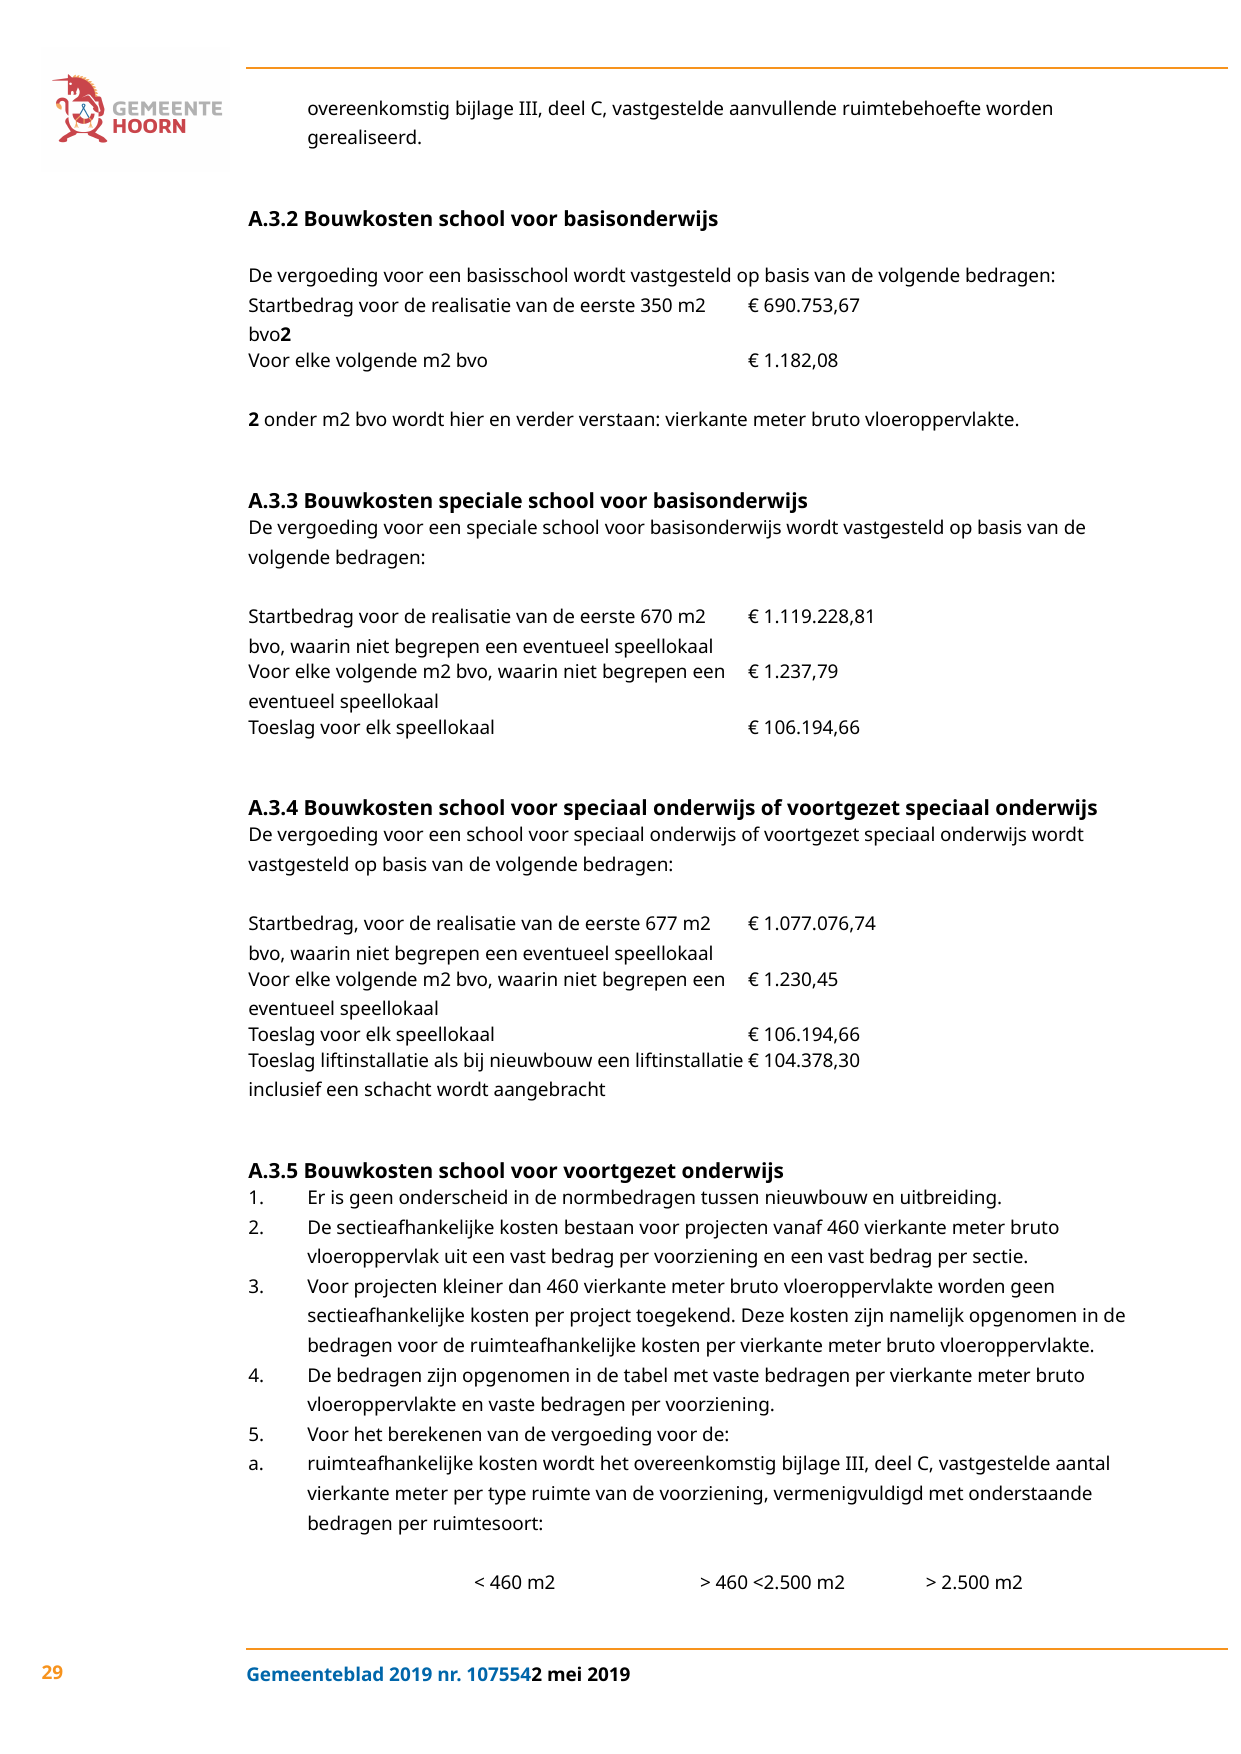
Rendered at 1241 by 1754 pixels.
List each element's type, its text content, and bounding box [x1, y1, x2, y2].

text A.3.3 Bouwkosten speciale school voor basisonderwijs [248, 486, 1152, 514]
table_cell € 1.230,45 [748, 966, 1152, 1021]
text A.3.4 Bouwkosten school voor speciaal onderwijs of voortgezet speciaal onderwijs [248, 793, 1152, 822]
list Voor projecten kleiner dan 460 vierkante meter bruto vloeroppervlakte worden geen sectieafhankelijke kosten per project toegekend. Deze kosten zijn namelijk opgenomen in de bedragen voor de ruimteafhankelijke kosten per vierkante meter bruto vloeroppervlakte. [248, 1273, 1152, 1358]
table_cell Toeslag liftinstallatie als bij nieuwbouw een liftinstallatie inclusief een schacht wordt aangebracht [248, 1047, 748, 1102]
table_header [248, 1569, 474, 1595]
table_cell Voor elke volgende m2 bvo [248, 348, 748, 373]
table_cell € 106.194,66 [748, 1021, 1152, 1047]
table_cell € 1.182,08 [748, 348, 1152, 373]
text 2 onder m2 bvo wordt hier en verder verstaan: vierkante meter bruto vloeroppervlakte. [248, 406, 1152, 432]
table_cell € 104.378,30 [748, 1047, 1152, 1102]
table_cell Voor elke volgende m2 bvo, waarin niet begrepen een eventueel speellokaal [248, 659, 748, 714]
list De sectieafhankelijke kosten bestaan voor projecten vanaf 460 vierkante meter bruto vloeroppervlak uit een vast bedrag per voorziening en een vast bedrag per sectie. [248, 1214, 1152, 1269]
text A.3.2 Bouwkosten school voor basisonderwijs [248, 204, 1152, 233]
table_cell Toeslag voor elk speellokaal [248, 714, 748, 739]
picture [41, 47, 231, 172]
list De bedragen zijn opgenomen in de tabel met vaste bedragen per vierkante meter bruto vloeroppervlakte en vaste bedragen per voorziening. [248, 1362, 1152, 1417]
text De vergoeding voor een school voor speciaal onderwijs of voortgezet speciaal onderwijs wordt vastgesteld op basis van de volgende bedragen: [248, 822, 1152, 877]
table_cell € 106.194,66 [748, 714, 1152, 739]
table_cell Voor elke volgende m2 bvo, waarin niet begrepen een eventueel speellokaal [248, 966, 748, 1021]
list overeenkomstig bijlage III, deel C, vastgestelde aanvullende ruimtebehoefte worden gerealiseerd. [248, 95, 1152, 150]
table_header > 460 <2.500 m2 [700, 1569, 926, 1595]
table_header € 1.119.228,81 [748, 603, 1152, 658]
text De vergoeding voor een basisschool wordt vastgesteld op basis van de volgende bedragen: [248, 262, 1152, 288]
table_header Startbedrag voor de realisatie van de eerste 670 m2 bvo, waarin niet begrepen een eventueel speellokaal [248, 603, 748, 658]
table_header Startbedrag voor de realisatie van de eerste 350 m2 bvo2 [248, 292, 748, 347]
table_cell € 1.237,79 [748, 659, 1152, 714]
table_header € 1.077.076,74 [748, 911, 1152, 966]
list ruimteafhankelijke kosten wordt het overeenkomstig bijlage III, deel C, vastgestelde aantal vierkante meter per type ruimte van de voorziening, vermenigvuldigd met onderstaande bedragen per ruimtesoort: [248, 1451, 1152, 1535]
table_header < 460 m2 [474, 1569, 700, 1595]
text De vergoeding voor een speciale school voor basisonderwijs wordt vastgesteld op basis van de volgende bedragen: [248, 514, 1152, 570]
text A.3.5 Bouwkosten school voor voortgezet onderwijs [248, 1156, 1152, 1184]
list Er is geen onderscheid in de normbedragen tussen nieuwbouw en uitbreiding. [248, 1184, 1152, 1210]
list Voor het berekenen van de vergoeding voor de: [248, 1421, 1152, 1447]
table_header € 690.753,67 [748, 292, 1152, 347]
table_header > 2.500 m2 [926, 1569, 1152, 1595]
table_cell Toeslag voor elk speellokaal [248, 1021, 748, 1047]
table_header Startbedrag, voor de realisatie van de eerste 677 m2 bvo, waarin niet begrepen een eventueel speellokaal [248, 911, 748, 966]
